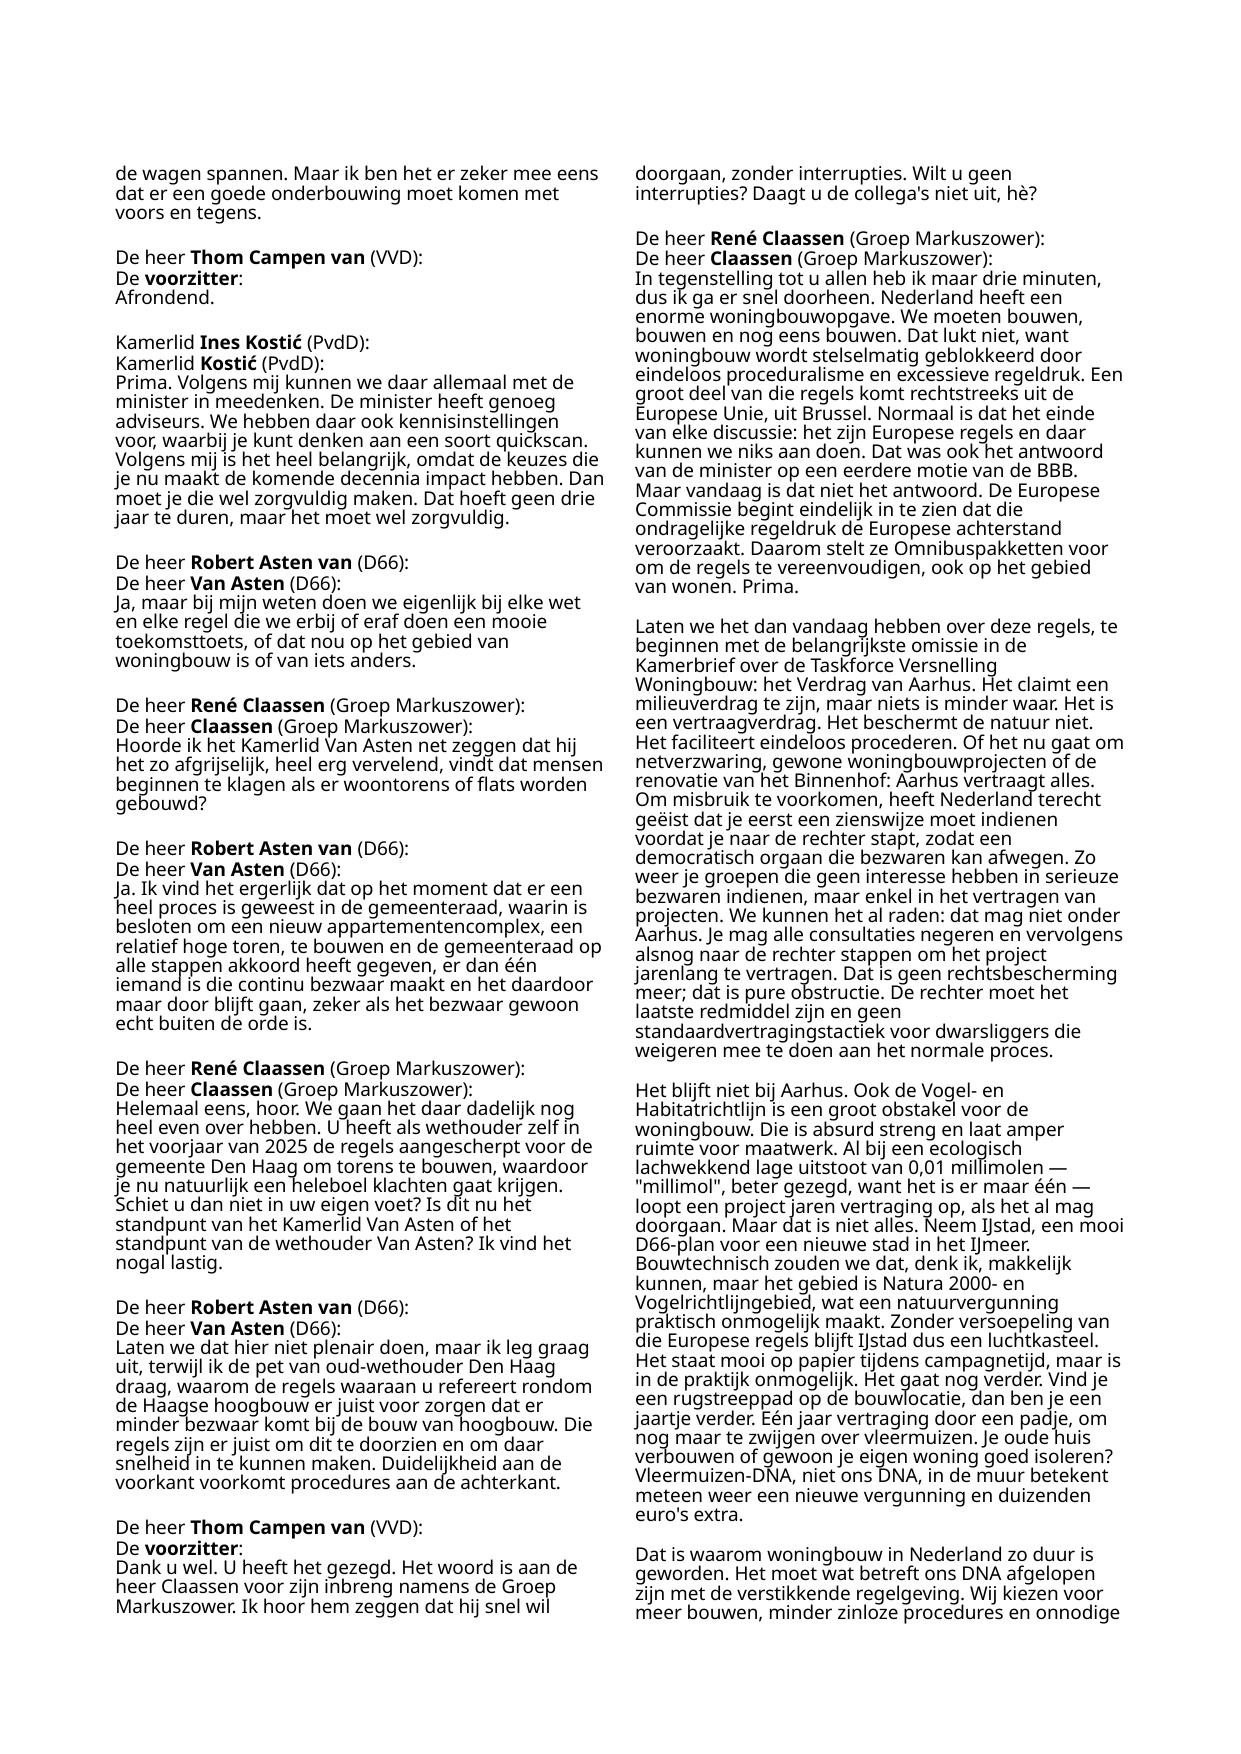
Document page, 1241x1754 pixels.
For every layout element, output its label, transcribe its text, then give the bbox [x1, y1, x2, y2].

text Dank u wel. U heeft het gezegd. Het woord is aan de heer Claassen voor zijn inbreng namens de Groep Markuszower. Ik hoor hem zeggen dat hij snel wil [115, 1559, 605, 1617]
text De heer Robert Asten van (D66): [115, 1294, 605, 1320]
text De heer Thom Campen van (VVD): [115, 244, 605, 270]
text De heer René Claassen (Groep Markuszower): [635, 225, 1125, 250]
text Ja. Ik vind het ergerlijk dat op het moment dat er een heel proces is geweest in de gemeenteraad, waarin is besloten om een nieuw appartementencomplex, een relatief hoge toren, te bouwen en de gemeenteraad op alle stappen akkoord heeft gegeven, er dan één iemand is die continu bezwaar maakt en het daardoor maar door blijft gaan, zeker als het bezwaar gewoon echt buiten de orde is. [115, 880, 605, 1034]
text De heer Robert Asten van (D66): [115, 835, 605, 861]
text De heer Claassen (Groep Markuszower): [115, 1081, 605, 1100]
text De heer Van Asten (D66): [115, 861, 605, 880]
text De voorzitter: [115, 270, 605, 289]
text De heer Claassen (Groep Markuszower): [635, 250, 1125, 270]
text De heer Van Asten (D66): [115, 1320, 605, 1339]
text Afrondend. [115, 289, 605, 308]
text de wagen spannen. Maar ik ben het er zeker mee eens dat er een goede onderbouwing moet komen met voors en tegens. [115, 165, 605, 223]
text De heer Thom Campen van (VVD): [115, 1514, 605, 1540]
text Laten we dat hier niet plenair doen, maar ik leg graag uit, terwijl ik de pet van oud-wethouder Den Haag draag, waarom de regels waaraan u refereert rondom de Haagse hoogbouw er juist voor zorgen dat er minder bezwaar komt bij de bouw van hoogbouw. Die regels zijn er juist om dit te doorzien en om daar snelheid in te kunnen maken. Duidelijkheid aan de voorkant voorkomt procedures aan de achterkant. [115, 1339, 605, 1493]
text De voorzitter: [115, 1540, 605, 1559]
text De heer René Claassen (Groep Markuszower): [115, 692, 605, 718]
text Hoorde ik het Kamerlid Van Asten net zeggen dat hij het zo afgrijselijk, heel erg vervelend, vindt dat mensen beginnen te klagen als er woontorens of flats worden gebouwd? [115, 737, 605, 814]
text Dat is waarom woningbouw in Nederland zo duur is geworden. Het moet wat betreft ons DNA afgelopen zijn met de verstikkende regelgeving. Wij kiezen voor meer bouwen, minder zinloze procedures en onnodige [635, 1546, 1125, 1623]
text Ja, maar bij mijn weten doen we eigenlijk bij elke wet en elke regel die we erbij of eraf doen een mooie toekomsttoets, of dat nou op het gebied van woningbouw is of van iets anders. [115, 594, 605, 671]
text doorgaan, zonder interrupties. Wilt u geen interrupties? Daagt u de collega's niet uit, hè? [635, 165, 1125, 204]
text Laten we het dan vandaag hebben over deze regels, te beginnen met de belangrijkste omissie in de Kamerbrief over de Taskforce Versnelling Woningbouw: het Verdrag van Aarhus. Het claimt een milieuverdrag te zijn, maar niets is minder waar. Het is een vertraagverdrag. Het beschermt de natuur niet. Het faciliteert eindeloos procederen. Of het nu gaat om netverzwaring, gewone woningbouwprojecten of de renovatie van het Binnenhof: Aarhus vertraagt alles. Om misbruik te voorkomen, heeft Nederland terecht geëist dat je eerst een zienswijze moet indienen voordat je naar de rechter stapt, zodat een democratisch orgaan die bezwaren kan afwegen. Zo weer je groepen die geen interesse hebben in serieuze bezwaren indienen, maar enkel in het vertragen van projecten. We kunnen het al raden: dat mag niet onder Aarhus. Je mag alle consultaties negeren en vervolgens alsnog naar de rechter stappen om het project jarenlang te vertragen. Dat is geen rechtsbescherming meer; dat is pure obstructie. De rechter moet het laatste redmiddel zijn en geen standaardvertragingstactiek voor dwarsliggers die weigeren mee te doen aan het normale proces. [635, 618, 1125, 1061]
text De heer Claassen (Groep Markuszower): [115, 718, 605, 737]
text In tegenstelling tot u allen heb ik maar drie minuten, dus ik ga er snel doorheen. Nederland heeft een enorme woningbouwopgave. We moeten bouwen, bouwen en nog eens bouwen. Dat lukt niet, want woningbouw wordt stelselmatig geblokkeerd door eindeloos proceduralisme en excessieve regeldruk. Een groot deel van die regels komt rechtstreeks uit de Europese Unie, uit Brussel. Normaal is dat het einde van elke discussie: het zijn Europese regels en daar kunnen we niks aan doen. Dat was ook het antwoord van de minister op een eerdere motie van de BBB. Maar vandaag is dat niet het antwoord. De Europese Commissie begint eindelijk in te zien dat die ondragelijke regeldruk de Europese achterstand veroorzaakt. Daarom stelt ze Omnibuspakketten voor om de regels te vereenvoudigen, ook op het gebied van wonen. Prima. [635, 270, 1125, 597]
text Kamerlid Ines Kostić (PvdD): [115, 329, 605, 355]
text De heer Robert Asten van (D66): [115, 549, 605, 575]
text Helemaal eens, hoor. We gaan het daar dadelijk nog heel even over hebben. U heeft als wethouder zelf in het voorjaar van 2025 de regels aangescherpt voor de gemeente Den Haag om torens te bouwen, waardoor je nu natuurlijk een heleboel klachten gaat krijgen. Schiet u dan niet in uw eigen voet? Is dit nu het standpunt van het Kamerlid Van Asten of het standpunt van de wethouder Van Asten? Ik vind het nogal lastig. [115, 1100, 605, 1273]
text De heer René Claassen (Groep Markuszower): [115, 1055, 605, 1081]
text Het blijft niet bij Aarhus. Ook de Vogel- en Habitatrichtlijn is een groot obstakel voor de woningbouw. Die is absurd streng en laat amper ruimte voor maatwerk. Al bij een ecologisch lachwekkend lage uitstoot van 0,01 millimolen — "millimol", beter gezegd, want het is er maar één — loopt een project jaren vertraging op, als het al mag doorgaan. Maar dat is niet alles. Neem IJstad, een mooi D66-plan voor een nieuwe stad in het IJmeer. Bouwtechnisch zouden we dat, denk ik, makkelijk kunnen, maar het gebied is Natura 2000- en Vogelrichtlijngebied, wat een natuurvergunning praktisch onmogelijk maakt. Zonder versoepeling van die Europese regels blijft IJstad dus een luchtkasteel. Het staat mooi op papier tijdens campagnetijd, maar is in de praktijk onmogelijk. Het gaat nog verder. Vind je een rugstreeppad op de bouwlocatie, dan ben je een jaartje verder. Eén jaar vertraging door een padje, om nog maar te zwijgen over vleermuizen. Je oude huis verbouwen of gewoon je eigen woning goed isoleren? Vleermuizen-DNA, niet ons DNA, in de muur betekent meteen weer een nieuwe vergunning en duizenden euro's extra. [635, 1082, 1125, 1525]
text Prima. Volgens mij kunnen we daar allemaal met de minister in meedenken. De minister heeft genoeg adviseurs. We hebben daar ook kennisinstellingen voor, waarbij je kunt denken aan een soort quickscan. Volgens mij is het heel belangrijk, omdat de keuzes die je nu maakt de komende decennia impact hebben. Dan moet je die wel zorgvuldig maken. Dat hoeft geen drie jaar te duren, maar het moet wel zorgvuldig. [115, 374, 605, 528]
text De heer Van Asten (D66): [115, 575, 605, 594]
text Kamerlid Kostić (PvdD): [115, 355, 605, 374]
